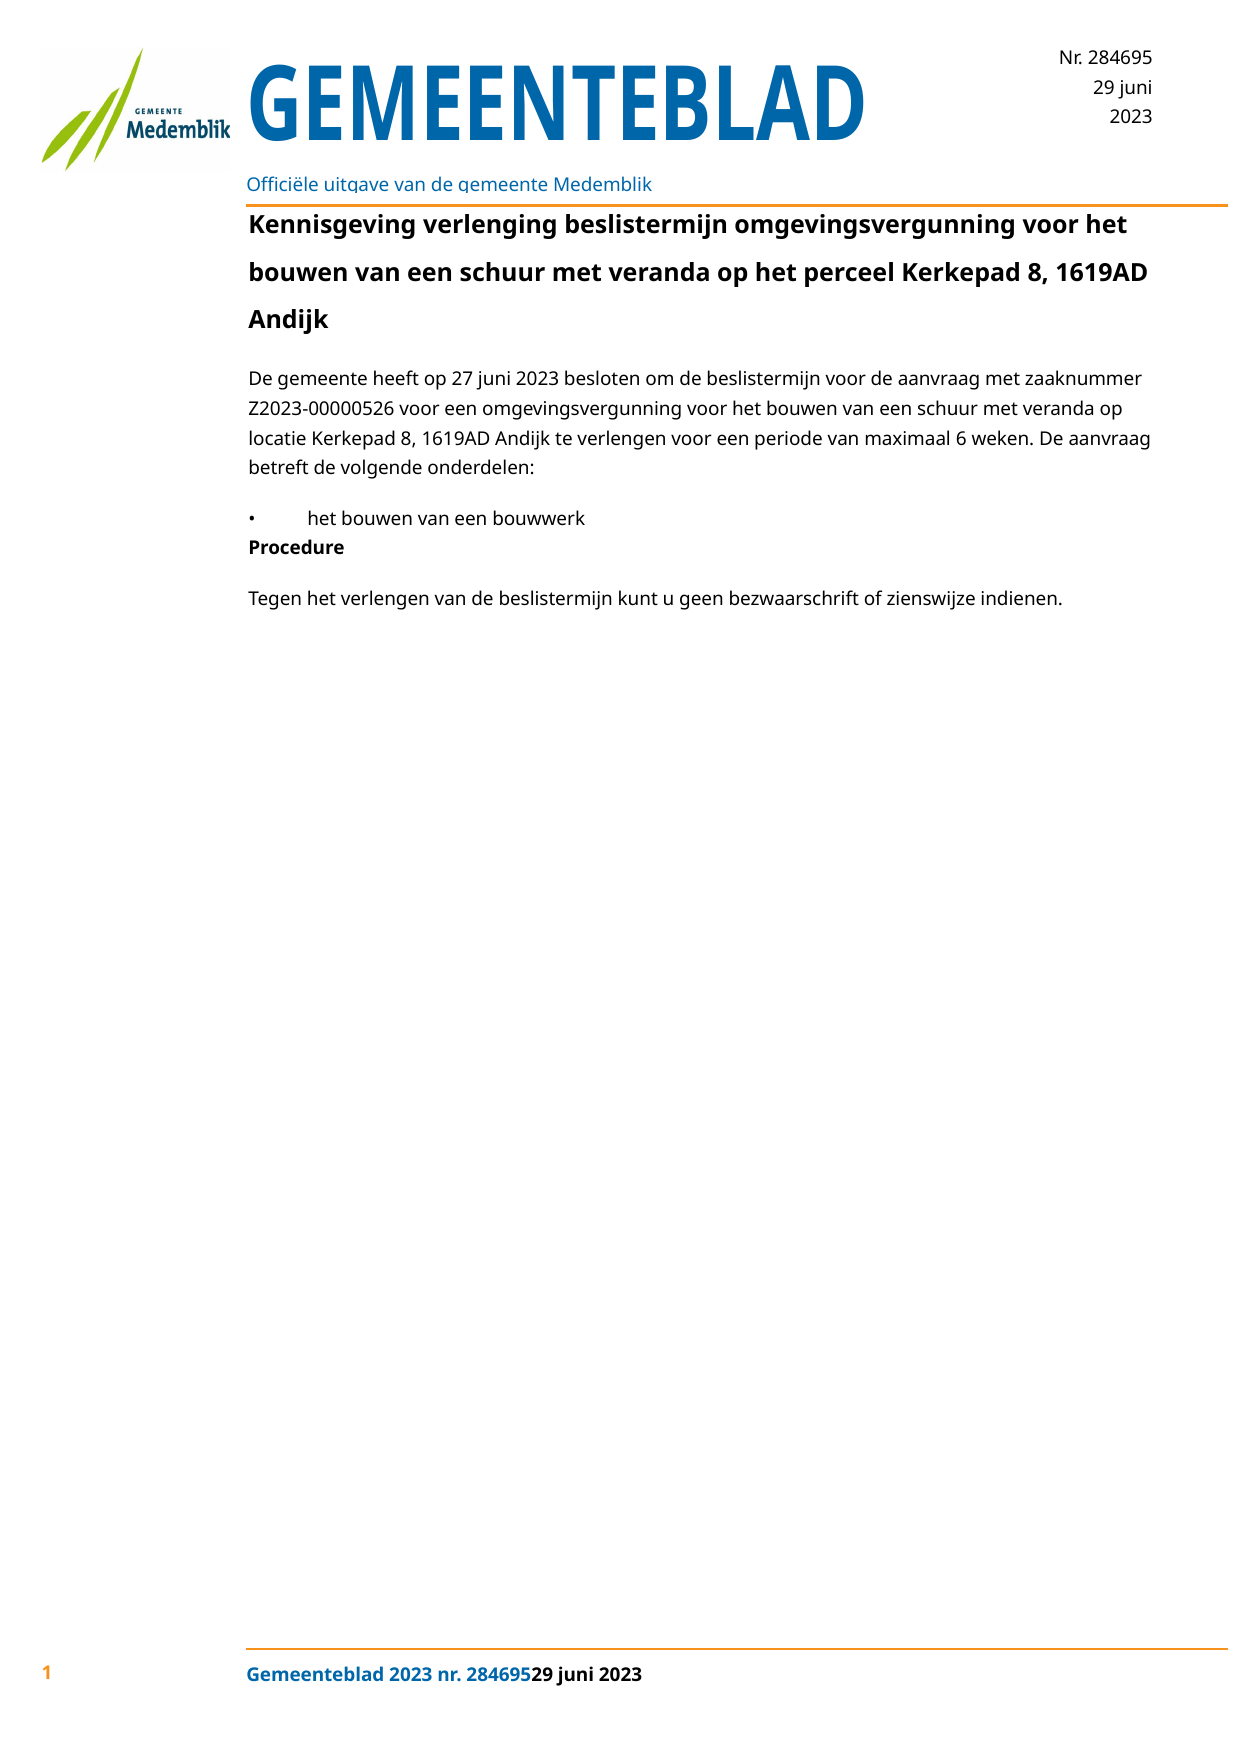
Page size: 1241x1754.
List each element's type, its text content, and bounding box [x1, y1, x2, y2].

text De gemeente heeft op 27 juni 2023 besloten om de beslistermijn voor de aanvraag met zaaknummer Z2023-00000526 voor een omgevingsvergunning voor het bouwen van een schuur met veranda op locatie Kerkepad 8, 1619AD Andijk te verlengen voor een periode van maximaal 6 weken. De aanvraag betreft de volgende onderdelen: [248, 366, 1152, 480]
text Kennisgeving verlenging beslistermijn omgevingsvergunning voor het bouwen van een schuur met veranda op het perceel Kerkepad 8, 1619AD Andijk [248, 207, 1152, 336]
text Tegen het verlengen van de beslistermijn kunt u geen bezwaarschrift of zienswijze indienen. [248, 585, 1152, 610]
text Procedure [248, 534, 1152, 560]
list het bouwen van een bouwwerk [248, 505, 1152, 530]
picture [41, 47, 231, 172]
